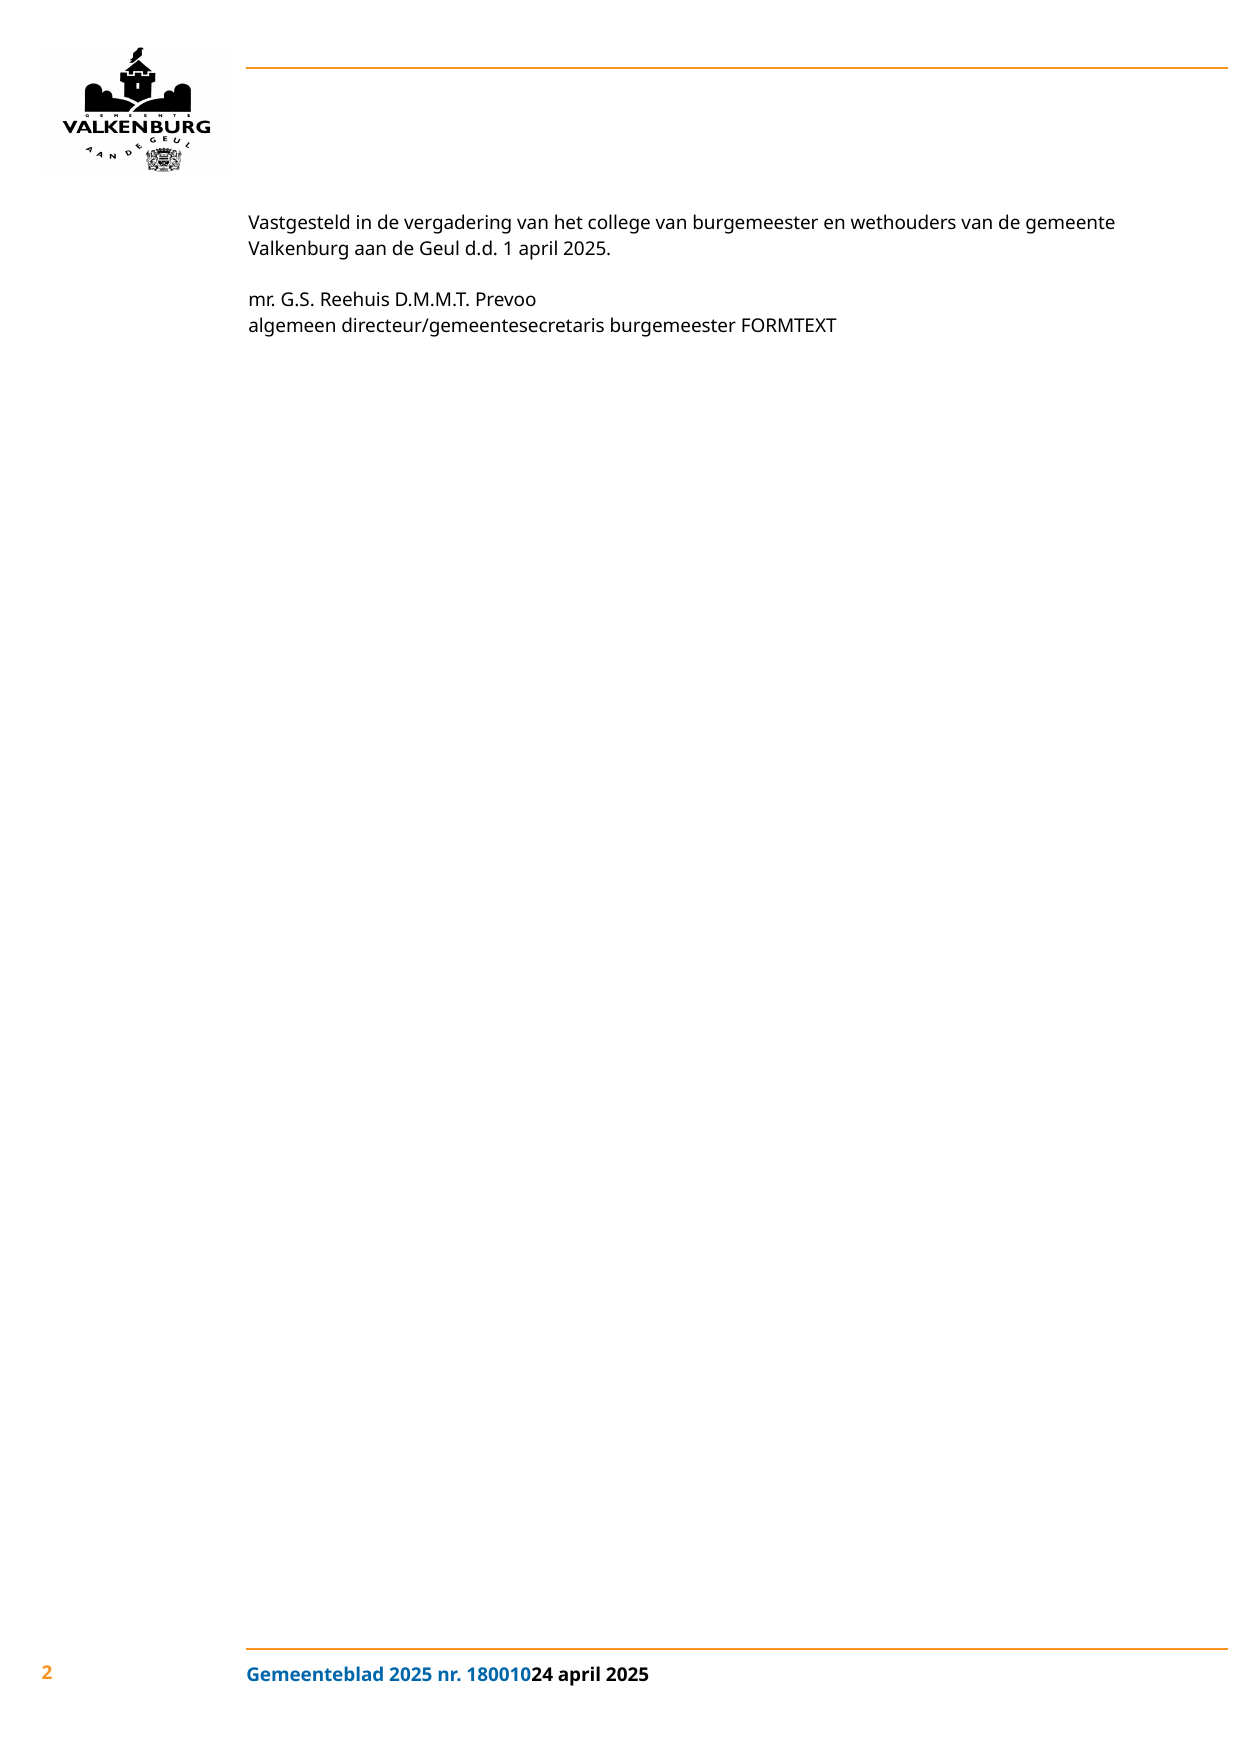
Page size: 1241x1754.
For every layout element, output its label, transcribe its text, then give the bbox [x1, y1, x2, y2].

text mr. G.S. Reehuis D.M.M.T. Prevoo [248, 286, 1152, 312]
text algemeen directeur/gemeentesecretaris burgemeester FORMTEXT [248, 312, 1152, 338]
picture [41, 47, 231, 172]
text Vastgesteld in de vergadering van het college van burgemeester en wethouders van de gemeente Valkenburg aan de Geul d.d. 1 april 2025. [248, 209, 1152, 261]
